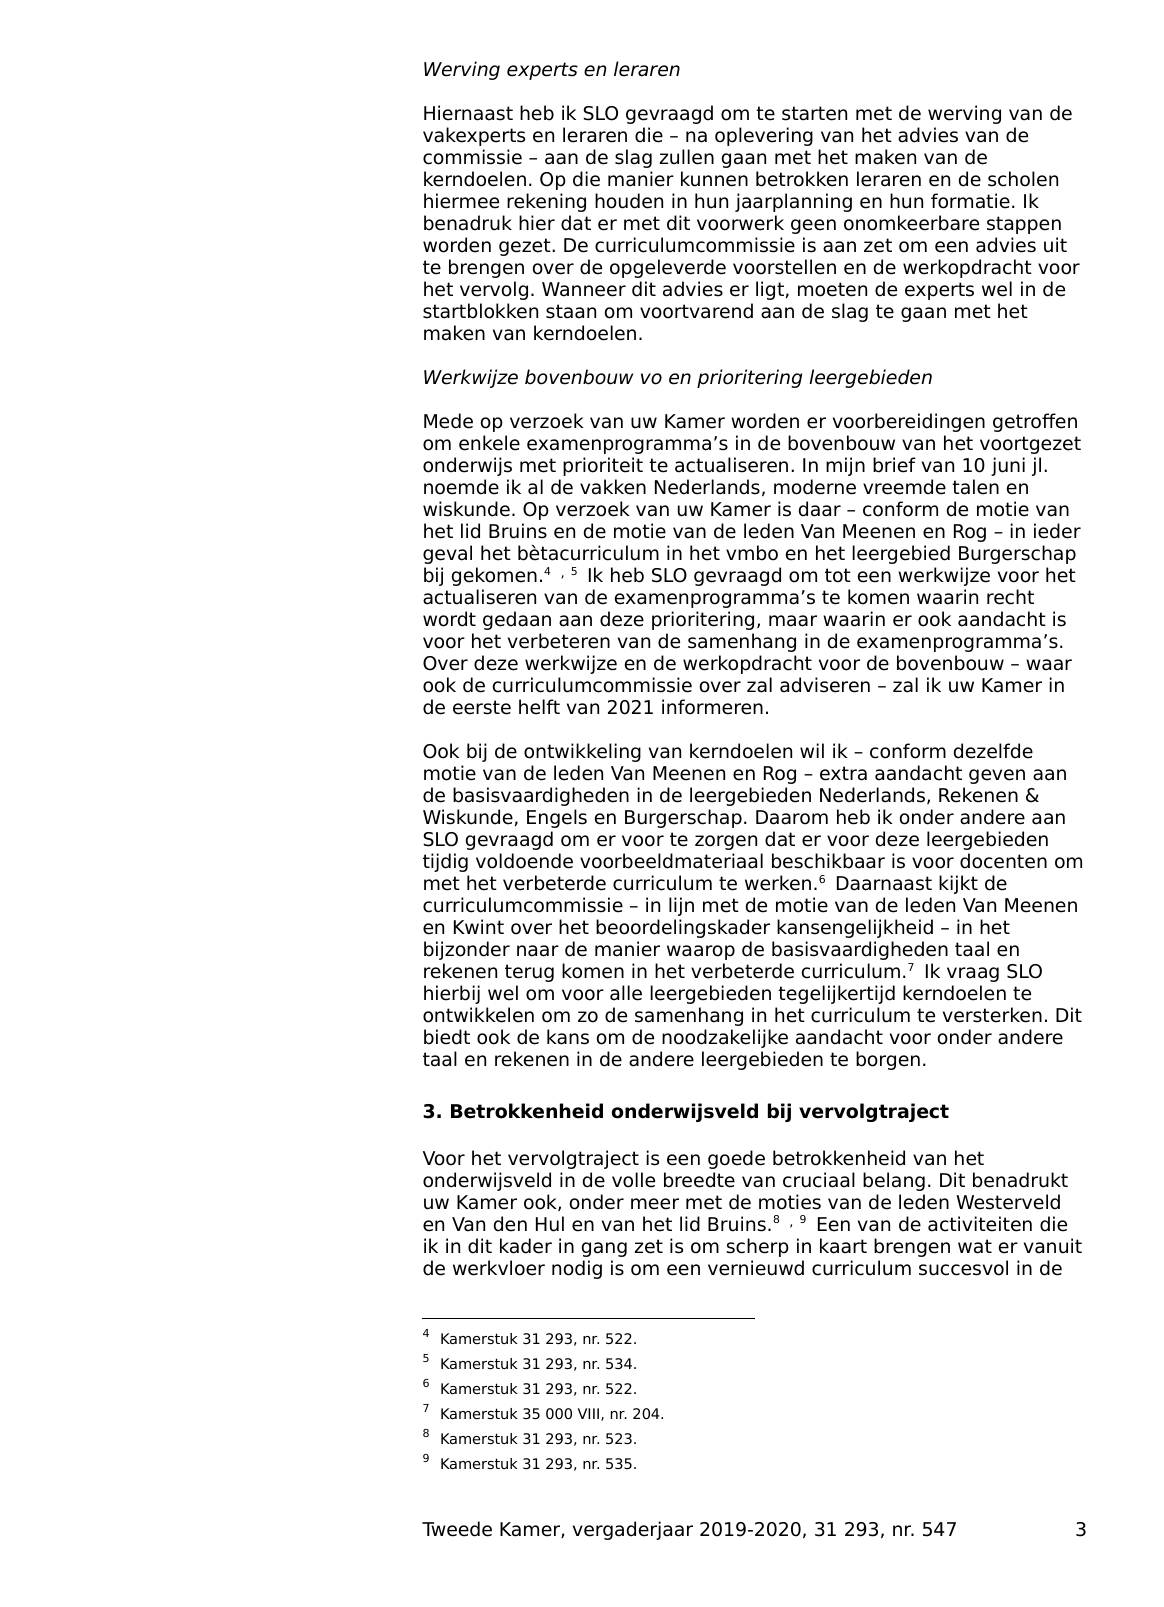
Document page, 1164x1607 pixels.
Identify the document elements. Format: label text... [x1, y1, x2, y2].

text Mede op verzoek van uw Kamer worden er voorbereidingen getroffen om enkele examenprogramma’s in de bovenbouw van het voortgezet onderwijs met prioriteit te actualiseren. In mijn brief van 10 juni jl. noemde ik al de vakken Nederlands, moderne vreemde talen en wiskunde. Op verzoek van uw Kamer is daar – conform de motie van het lid Bruins en de motie van de leden Van Meenen en Rog – in ieder geval het bètacurriculum in het vmbo en het leergebied Burgerschap bij gekomen. , Ik heb SLO gevraagd om tot een werkwijze voor het actualiseren van de examenprogramma’s te komen waarin recht wordt gedaan aan deze prioritering, maar waarin er ook aandacht is voor het verbeteren van de samenhang in de examenprogramma’s. Over deze werkwijze en de werkopdracht voor de bovenbouw – waar ook de curriculumcommissie over zal adviseren – zal ik uw Kamer in de eerste helft van 2021 informeren. [422, 411, 1087, 719]
text Voor het vervolgtraject is een goede betrokkenheid van het onderwijsveld in de volle breedte van cruciaal belang. Dit benadrukt uw Kamer ook, onder meer met de moties van de leden Westerveld en Van den Hul en van het lid Bruins. , Een van de activiteiten die ik in dit kader in gang zet is om scherp in kaart brengen wat er vanuit de werkvloer nodig is om een vernieuwd curriculum succesvol in de [422, 1148, 1087, 1280]
text Kamerstuk 31 293, nr. 522. [422, 1377, 1087, 1399]
text Kamerstuk 31 293, nr. 535. [422, 1452, 1087, 1474]
subtitle Werkwijze bovenbouw vo en prioritering leergebieden [422, 367, 1087, 389]
text Kamerstuk 31 293, nr. 522. [422, 1327, 1087, 1349]
subtitle Werving experts en leraren [422, 59, 1087, 81]
text Ook bij de ontwikkeling van kerndoelen wil ik – conform dezelfde motie van de leden Van Meenen en Rog – extra aandacht geven aan de basisvaardigheden in de leergebieden Nederlands, Rekenen & Wiskunde, Engels en Burgerschap. Daarom heb ik onder andere aan SLO gevraagd om er voor te zorgen dat er voor deze leergebieden tijdig voldoende voorbeeldmateriaal beschikbaar is voor docenten om met het verbeterde curriculum te werken. Daarnaast kijkt de curriculumcommissie – in lijn met de motie van de leden Van Meenen en Kwint over het beoordelingskader kansengelijkheid – in het bijzonder naar de manier waarop de basisvaardigheden taal en rekenen terug komen in het verbeterde curriculum. Ik vraag SLO hierbij wel om voor alle leergebieden tegelijkertijd kerndoelen te ontwikkelen om zo de samenhang in het curriculum te versterken. Dit biedt ook de kans om de noodzakelijke aandacht voor onder andere taal en rekenen in de andere leergebieden te borgen. [422, 741, 1087, 1071]
text Kamerstuk 31 293, nr. 523. [422, 1427, 1087, 1449]
text Kamerstuk 31 293, nr. 534. [422, 1352, 1087, 1374]
subtitle 3. Betrokkenheid onderwijsveld bij vervolgtraject [422, 1101, 1087, 1123]
text Kamerstuk 35 000 VIII, nr. 204. [422, 1402, 1087, 1424]
text Hiernaast heb ik SLO gevraagd om te starten met de werving van de vakexperts en leraren die – na oplevering van het advies van de commissie – aan de slag zullen gaan met het maken van de kerndoelen. Op die manier kunnen betrokken leraren en de scholen hiermee rekening houden in hun jaarplanning en hun formatie. Ik benadruk hier dat er met dit voorwerk geen onomkeerbare stappen worden gezet. De curriculumcommissie is aan zet om een advies uit te brengen over de opgeleverde voorstellen en de werkopdracht voor het vervolg. Wanneer dit advies er ligt, moeten de experts wel in de startblokken staan om voortvarend aan de slag te gaan met het maken van kerndoelen. [422, 103, 1087, 345]
